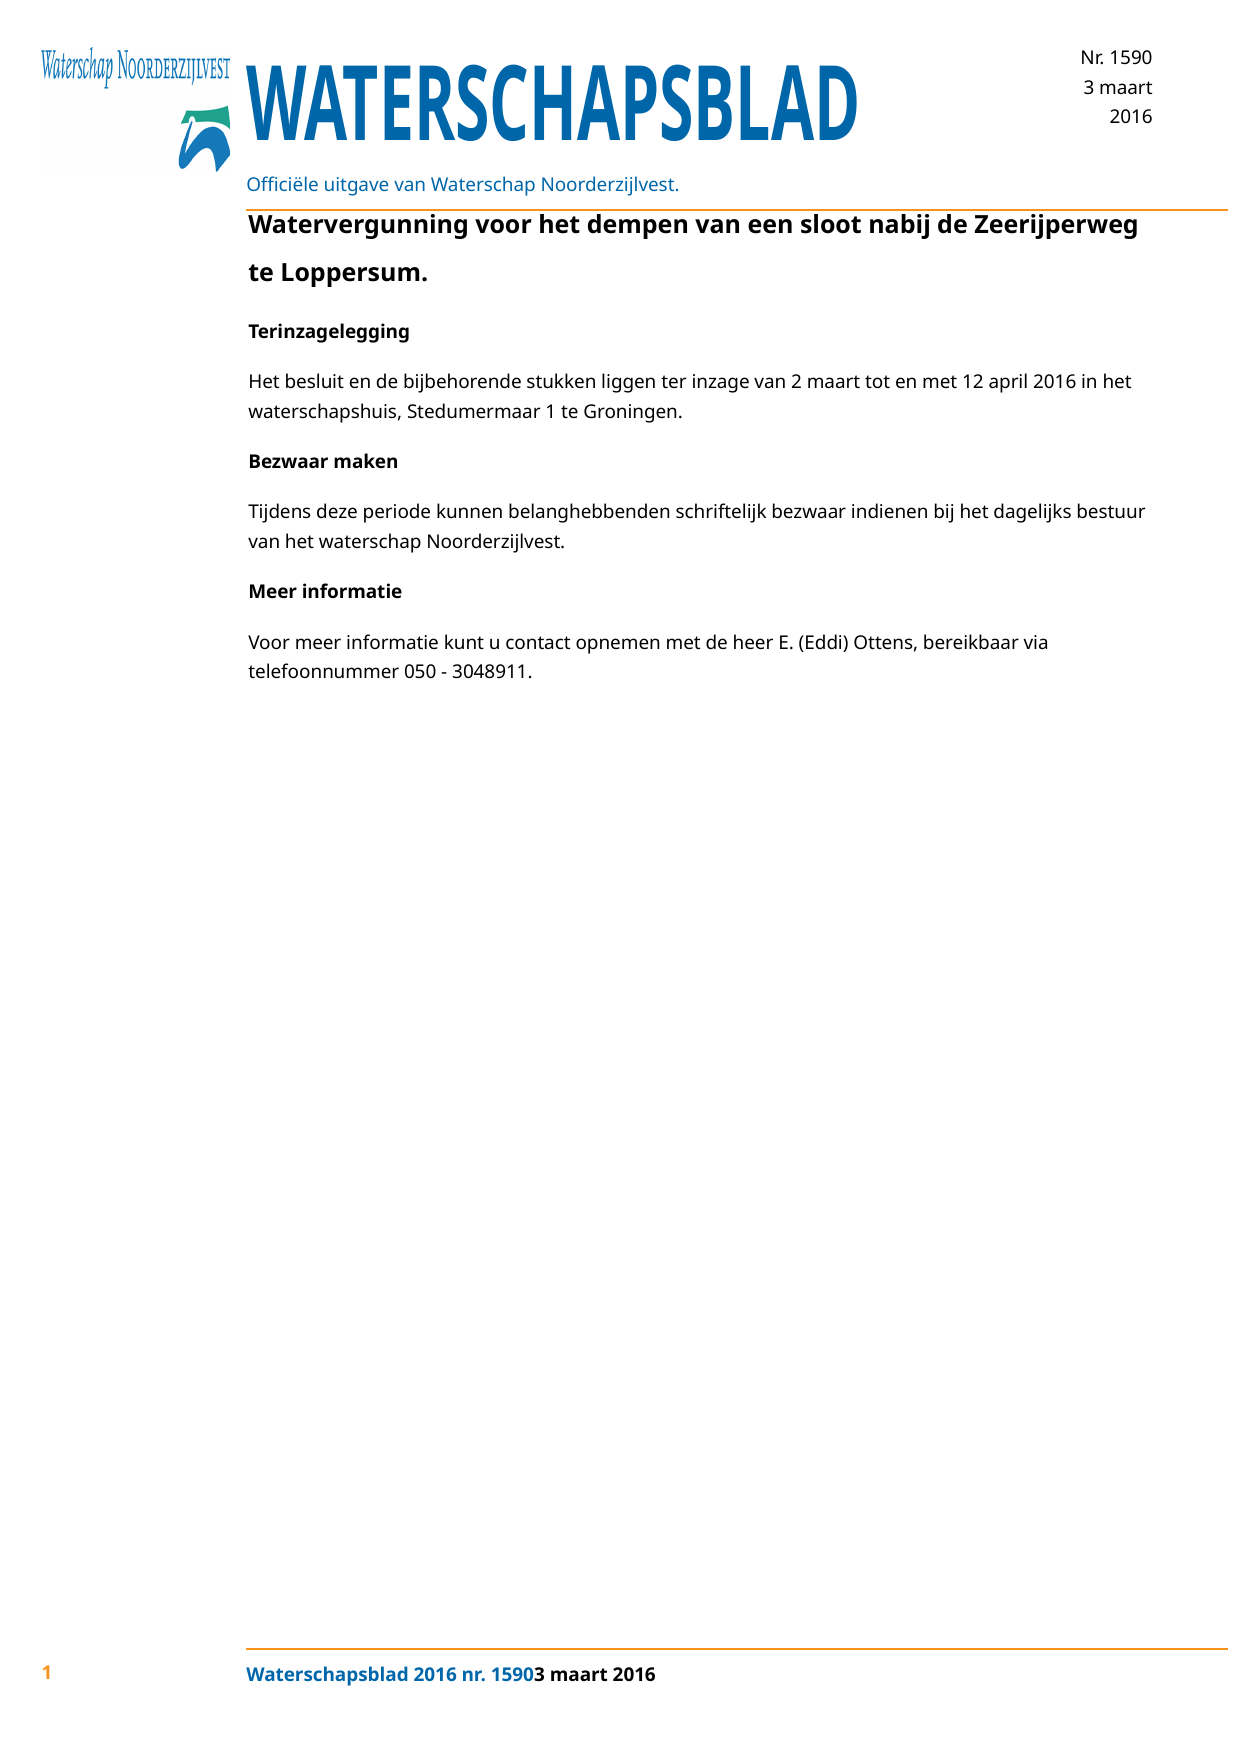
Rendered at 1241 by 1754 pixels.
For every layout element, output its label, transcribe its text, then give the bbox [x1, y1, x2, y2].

text Watervergunning voor het dempen van een sloot nabij de Zeerijperweg te Loppersum. [248, 211, 1152, 288]
text Het besluit en de bijbehorende stukken liggen ter inzage van 2 maart tot en met 12 april 2016 in het waterschapshuis, Stedumermaar 1 te Groningen. [248, 368, 1152, 424]
text Meer informatie [248, 579, 1152, 604]
text Bezwaar maken [248, 448, 1152, 474]
text Terinzagelegging [248, 318, 1152, 344]
text Voor meer informatie kunt u contact opnemen met de heer E. (Eddi) Ottens, bereikbaar via telefoonnummer 050 - 3048911. [248, 629, 1152, 684]
picture [41, 47, 231, 172]
text Tijdens deze periode kunnen belanghebbenden schriftelijk bezwaar indienen bij het dagelijks bestuur van het waterschap Noorderzijlvest. [248, 499, 1152, 554]
